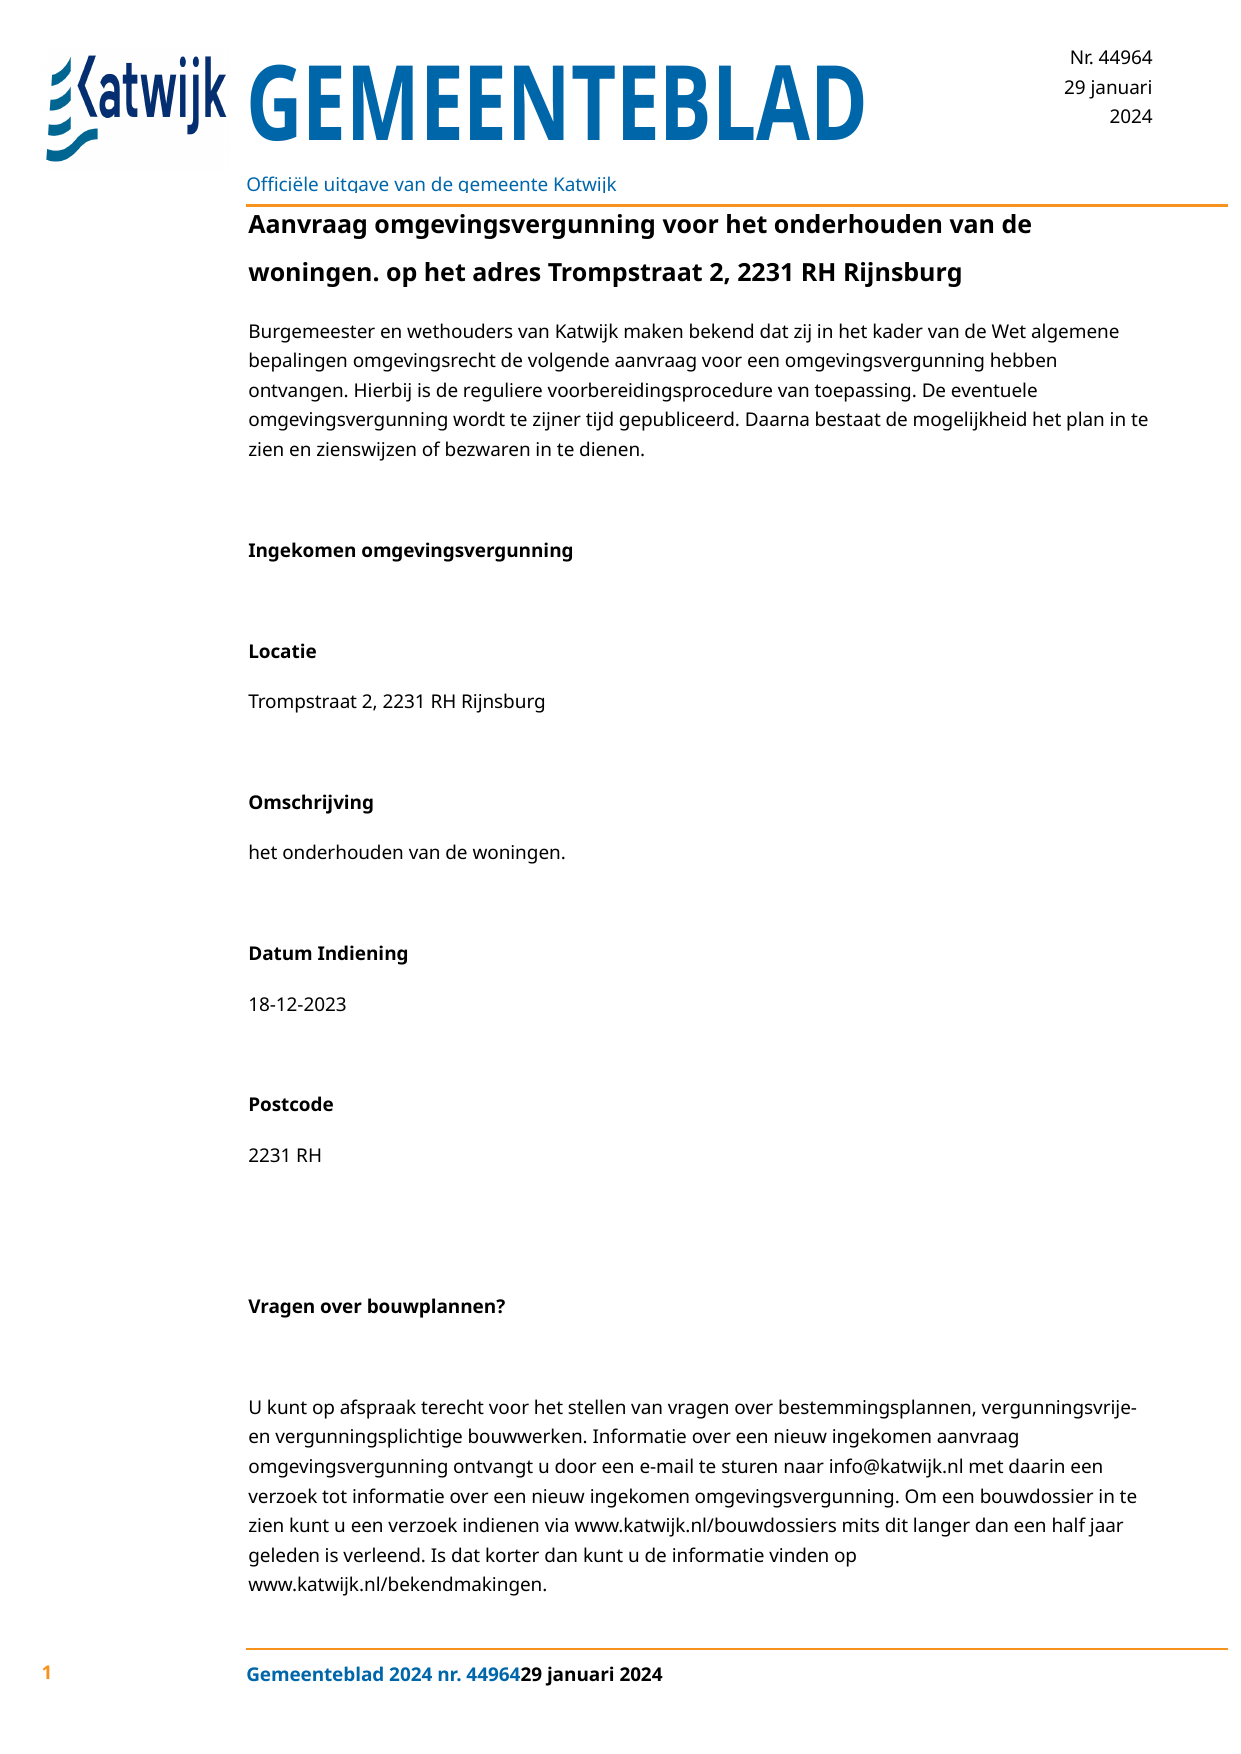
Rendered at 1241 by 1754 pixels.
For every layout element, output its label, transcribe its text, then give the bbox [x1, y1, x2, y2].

text het onderhouden van de woningen. [248, 839, 1152, 865]
text 2231 RH [248, 1142, 1152, 1168]
text Locatie [248, 638, 1152, 664]
text Postcode [248, 1092, 1152, 1117]
text Ingekomen omgevingsvergunning [248, 537, 1152, 563]
text Omschrijving [248, 789, 1152, 815]
text Trompstraat 2, 2231 RH Rijnsburg [248, 688, 1152, 714]
text 18-12-2023 [248, 991, 1152, 1017]
text U kunt op afspraak terecht voor het stellen van vragen over bestemmingsplannen, vergunningsvrije- en vergunningsplichtige bouwwerken. Informatie over een nieuw ingekomen aanvraag omgevingsvergunning ontvangt u door een e-mail te sturen naar info@katwijk.nl met daarin een verzoek tot informatie over een nieuw ingekomen omgevingsvergunning. Om een bouwdossier in te zien kunt u een verzoek indienen via www.katwijk.nl/bouwdossiers mits dit langer dan een half jaar geleden is verleend. Is dat korter dan kunt u de informatie vinden op www.katwijk.nl/bekendmakingen. [248, 1394, 1152, 1597]
text Datum Indiening [248, 940, 1152, 966]
picture [41, 47, 231, 172]
text Burgemeester en wethouders van Katwijk maken bekend dat zij in het kader van de Wet algemene bepalingen omgevingsrecht de volgende aanvraag voor een omgevingsvergunning hebben ontvangen. Hierbij is de reguliere voorbereidingsprocedure van toepassing. De eventuele omgevingsvergunning wordt te zijner tijd gepubliceerd. Daarna bestaat de mogelijkheid het plan in te zien en zienswijzen of bezwaren in te dienen. [248, 318, 1152, 462]
text Vragen over bouwplannen? [248, 1293, 1152, 1319]
text Aanvraag omgevingsvergunning voor het onderhouden van de woningen. op het adres Trompstraat 2, 2231 RH Rijnsburg [248, 207, 1152, 288]
